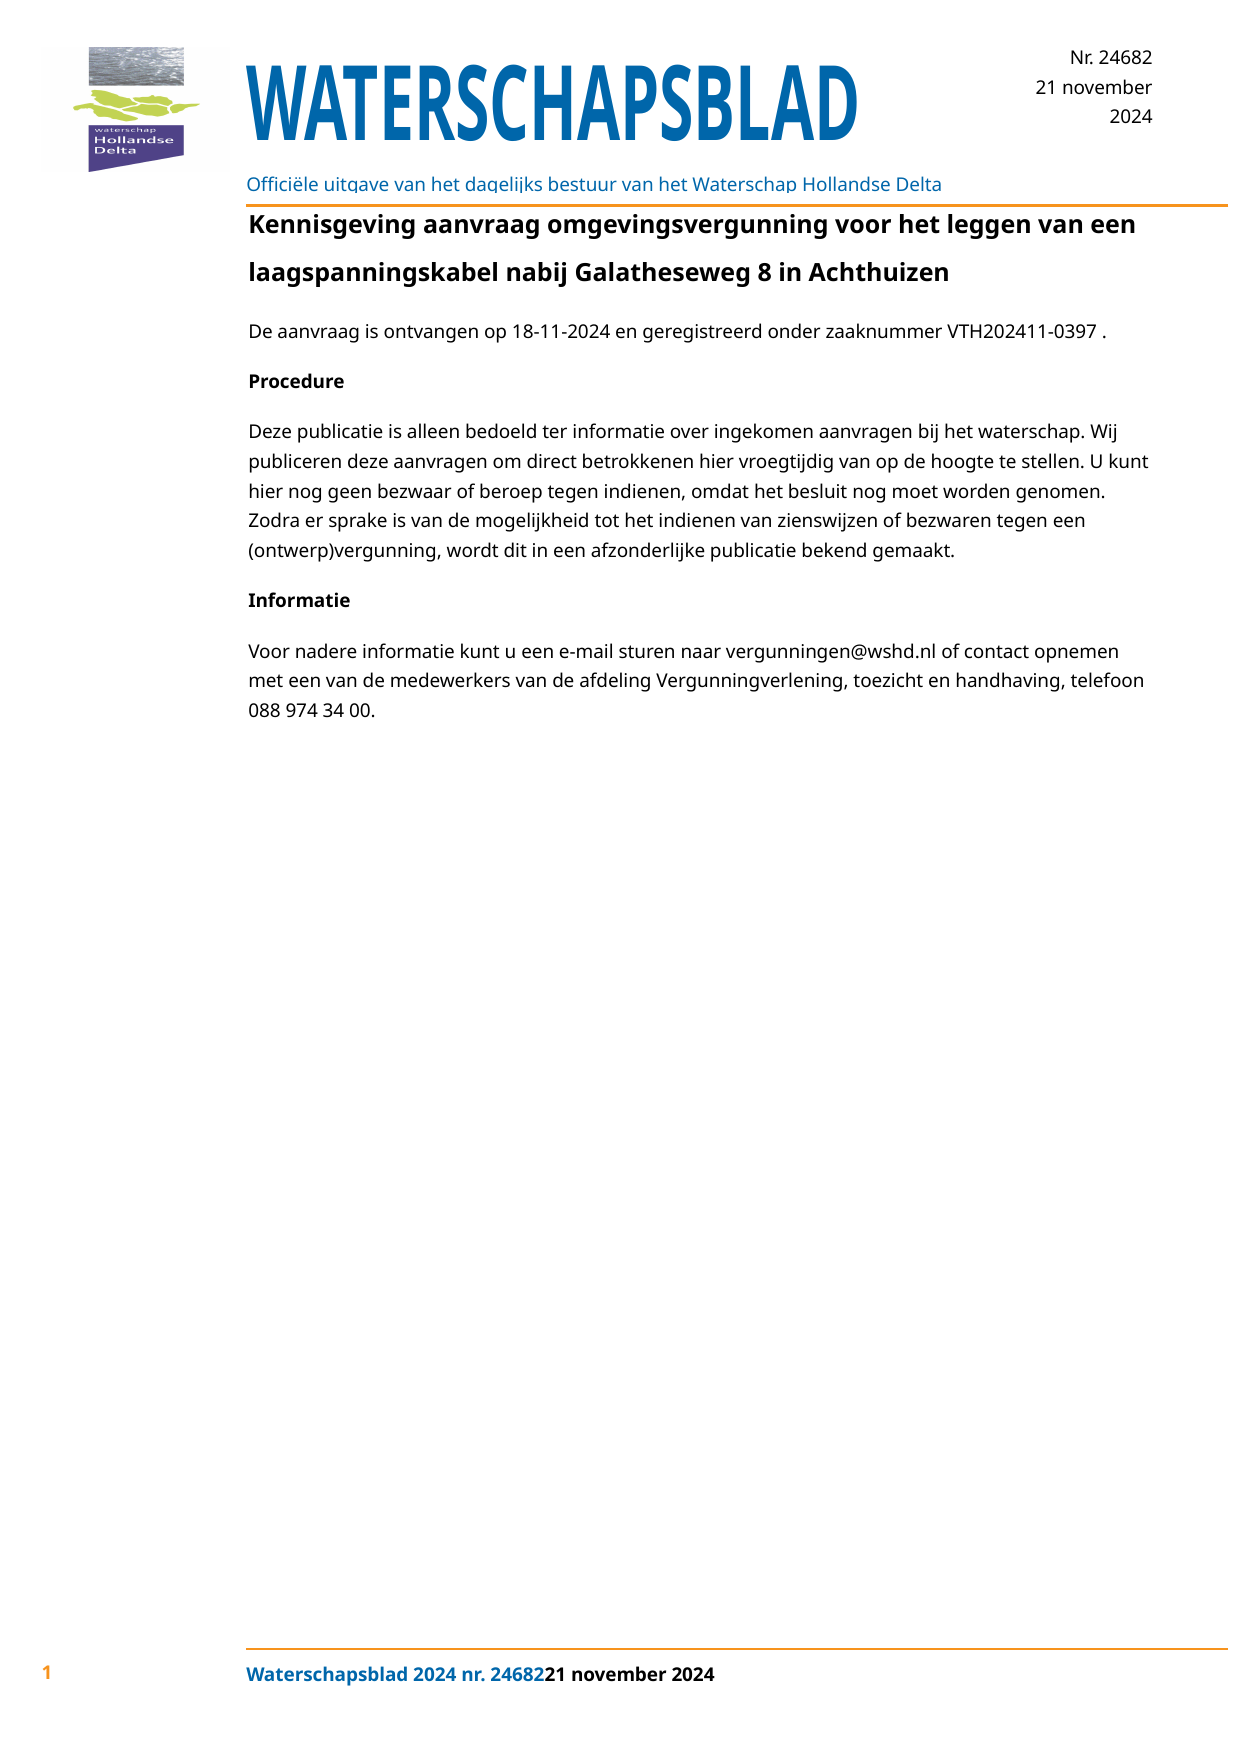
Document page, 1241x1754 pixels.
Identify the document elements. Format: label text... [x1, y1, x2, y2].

picture [41, 47, 231, 172]
text Kennisgeving aanvraag omgevingsvergunning voor het leggen van een laagspanningskabel nabij Galatheseweg 8 in Achthuizen [248, 207, 1152, 288]
text Procedure [248, 368, 1152, 394]
text De aanvraag is ontvangen op 18-11-2024 en geregistreerd onder zaaknummer VTH202411-0397 . [248, 318, 1152, 344]
text Informatie [248, 587, 1152, 613]
text Deze publicatie is alleen bedoeld ter informatie over ingekomen aanvragen bij het waterschap. Wij publiceren deze aanvragen om direct betrokkenen hier vroegtijdig van op de hoogte te stellen. U kunt hier nog geen bezwaar of beroep tegen indienen, omdat het besluit nog moet worden genomen. Zodra er sprake is van de mogelijkheid tot het indienen van zienswijzen of bezwaren tegen een (ontwerp)vergunning, wordt dit in een afzonderlijke publicatie bekend gemaakt. [248, 419, 1152, 563]
text Voor nadere informatie kunt u een e-mail sturen naar vergunningen@wshd.nl of contact opnemen met een van de medewerkers van de afdeling Vergunningverlening, toezicht en handhaving, telefoon 088 974 34 00. [248, 638, 1152, 723]
